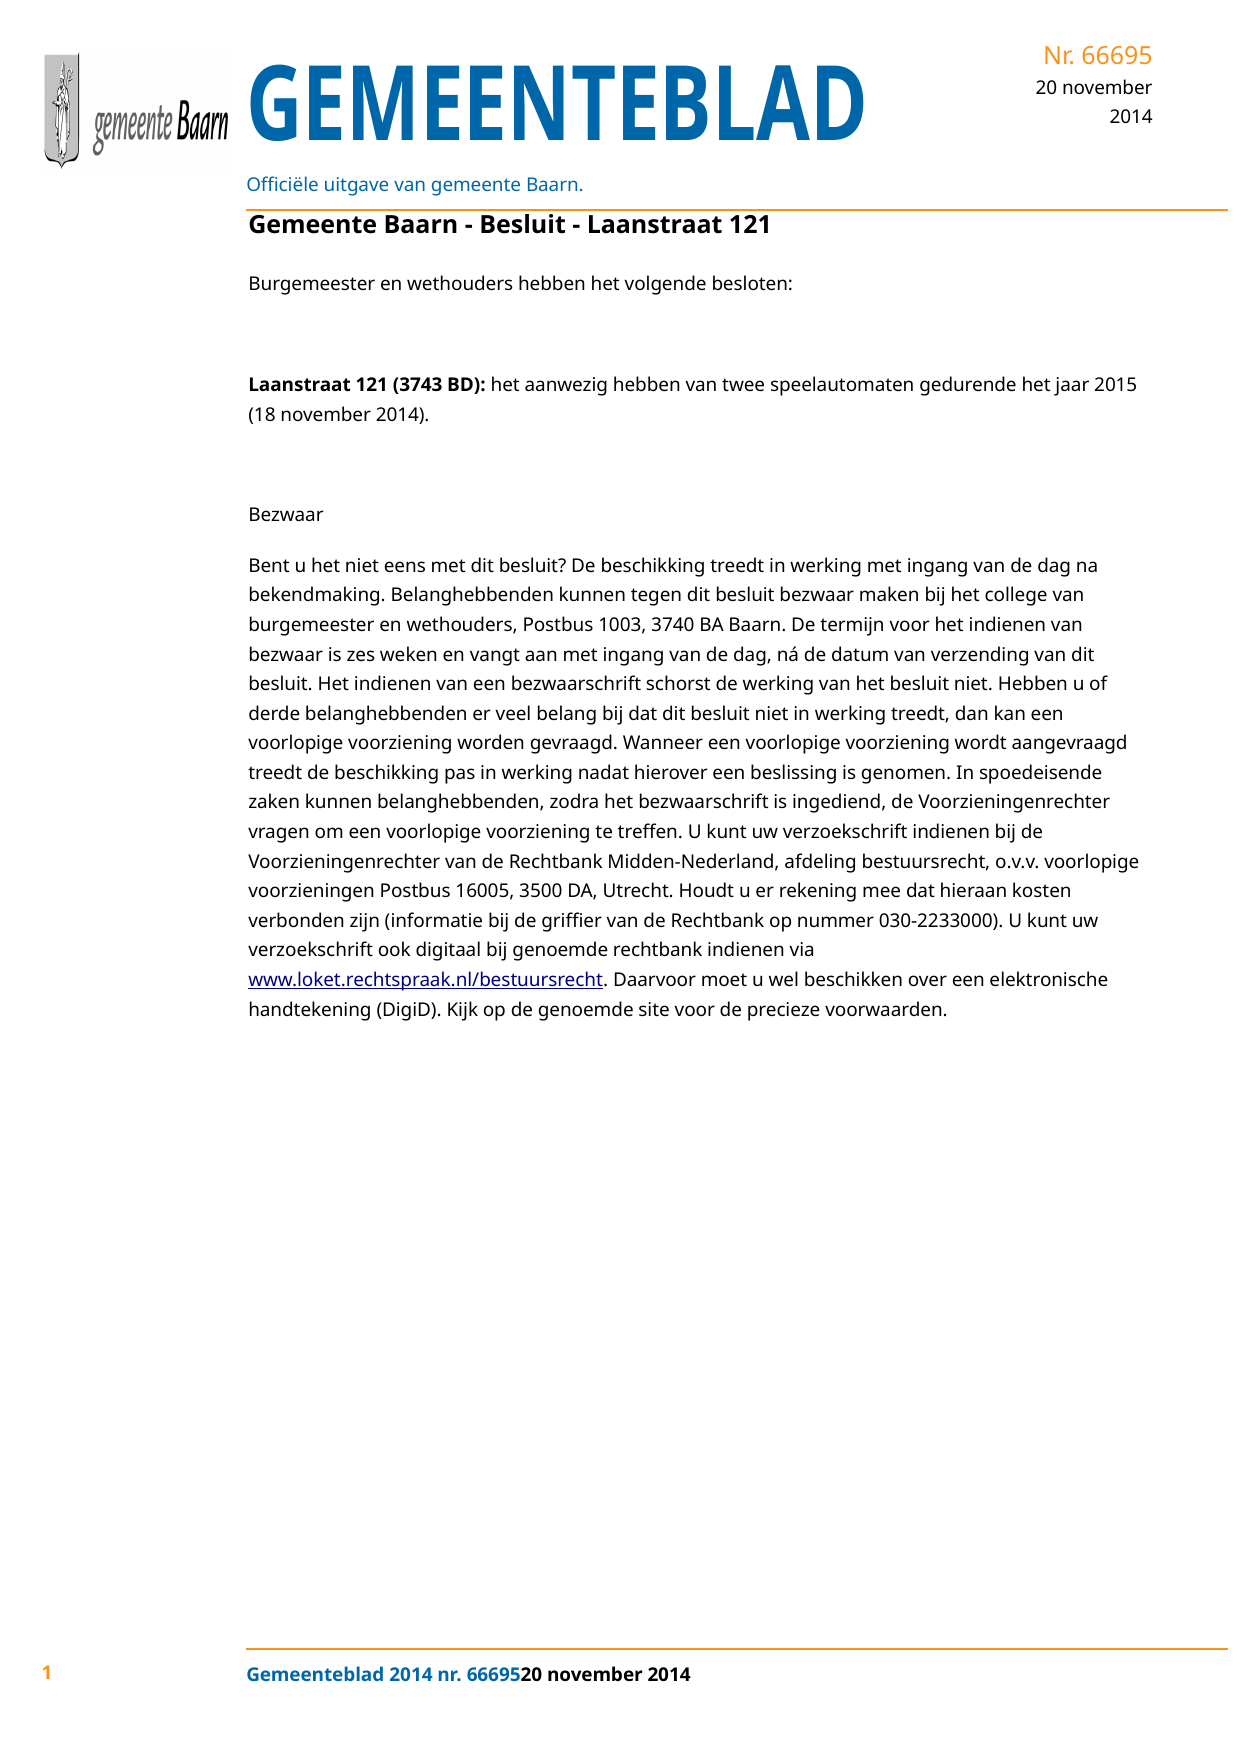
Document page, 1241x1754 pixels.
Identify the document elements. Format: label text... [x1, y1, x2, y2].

text Bezwaar [248, 502, 1152, 527]
text Bent u het niet eens met dit besluit? De beschikking treedt in werking met ingang van de dag na bekendmaking. Belanghebbenden kunnen tegen dit besluit bezwaar maken bij het college van burgemeester en wethouders, Postbus 1003, 3740 BA Baarn. De termijn voor het indienen van bezwaar is zes weken en vangt aan met ingang van de dag, ná de datum van verzending van dit besluit. Het indienen van een bezwaarschrift schorst de werking van het besluit niet. Hebben u of derde belanghebbenden er veel belang bij dat dit besluit niet in werking treedt, dan kan een voorlopige voorziening worden gevraagd. Wanneer een voorlopige voorziening wordt aangevraagd treedt de beschikking pas in werking nadat hierover een beslissing is genomen. In spoedeisende zaken kunnen belanghebbenden, zodra het bezwaarschrift is ingediend, de Voorzieningenrechter vragen om een voorlopige voorziening te treffen. U kunt uw verzoekschrift indienen bij de Voorzieningenrechter van de Rechtbank Midden-Nederland, afdeling bestuursrecht, o.v.v. voorlopige voorzieningen Postbus 16005, 3500 DA, Utrecht. Houdt u er rekening mee dat hieraan kosten verbonden zijn (informatie bij de griffier van de Rechtbank op nummer 030-2233000). U kunt uw verzoekschrift ook digitaal bij genoemde rechtbank indienen via www.loket.rechtspraak.nl/bestuursrecht. Daarvoor moet u wel beschikken over een elektronische handtekening (DigiD). Kijk op de genoemde site voor de precieze voorwaarden. [248, 552, 1152, 1021]
text Gemeente Baarn - Besluit - Laanstraat 121 [248, 211, 1152, 241]
text Laanstraat 121 (3743 BD): het aanwezig hebben van twee speelautomaten gedurende het jaar 2015 (18 november 2014). [248, 371, 1152, 426]
text Burgemeester en wethouders hebben het volgende besloten: [248, 270, 1152, 296]
picture [41, 47, 231, 172]
